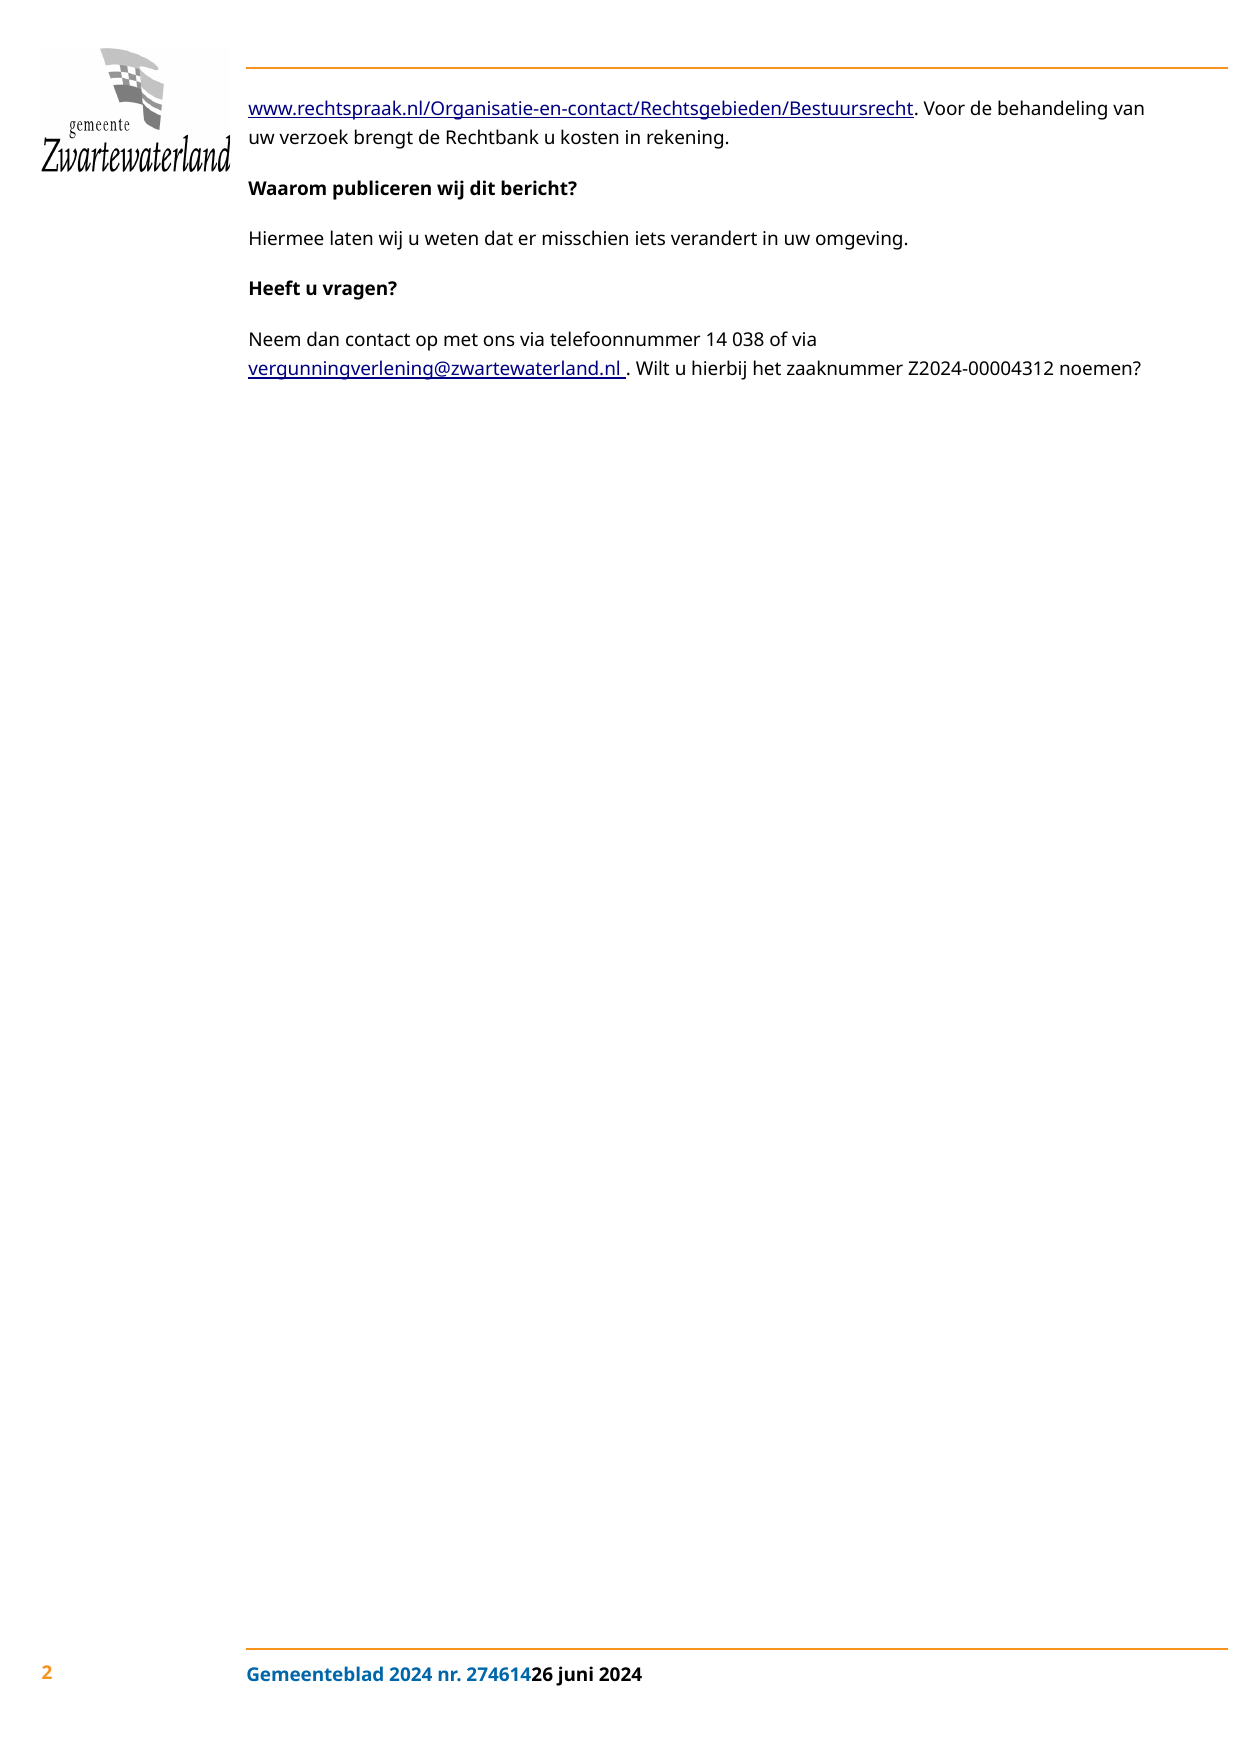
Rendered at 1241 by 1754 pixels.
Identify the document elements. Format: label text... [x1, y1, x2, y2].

text Hiermee laten wij u weten dat er misschien iets verandert in uw omgeving. [248, 225, 1152, 251]
text Neem dan contact op met ons via telefoonnummer 14 038 of via vergunningverlening@zwartewaterland.nl . Wilt u hierbij het zaaknummer Z2024-00004312 noemen? [248, 326, 1152, 381]
text Waarom publiceren wij dit bericht? [248, 175, 1152, 201]
text www.rechtspraak.nl/Organisatie-en-contact/Rechtsgebieden/Bestuursrecht. Voor de behandeling van uw verzoek brengt de Rechtbank u kosten in rekening. [248, 95, 1152, 150]
picture [41, 47, 231, 172]
text Heeft u vragen? [248, 276, 1152, 301]
